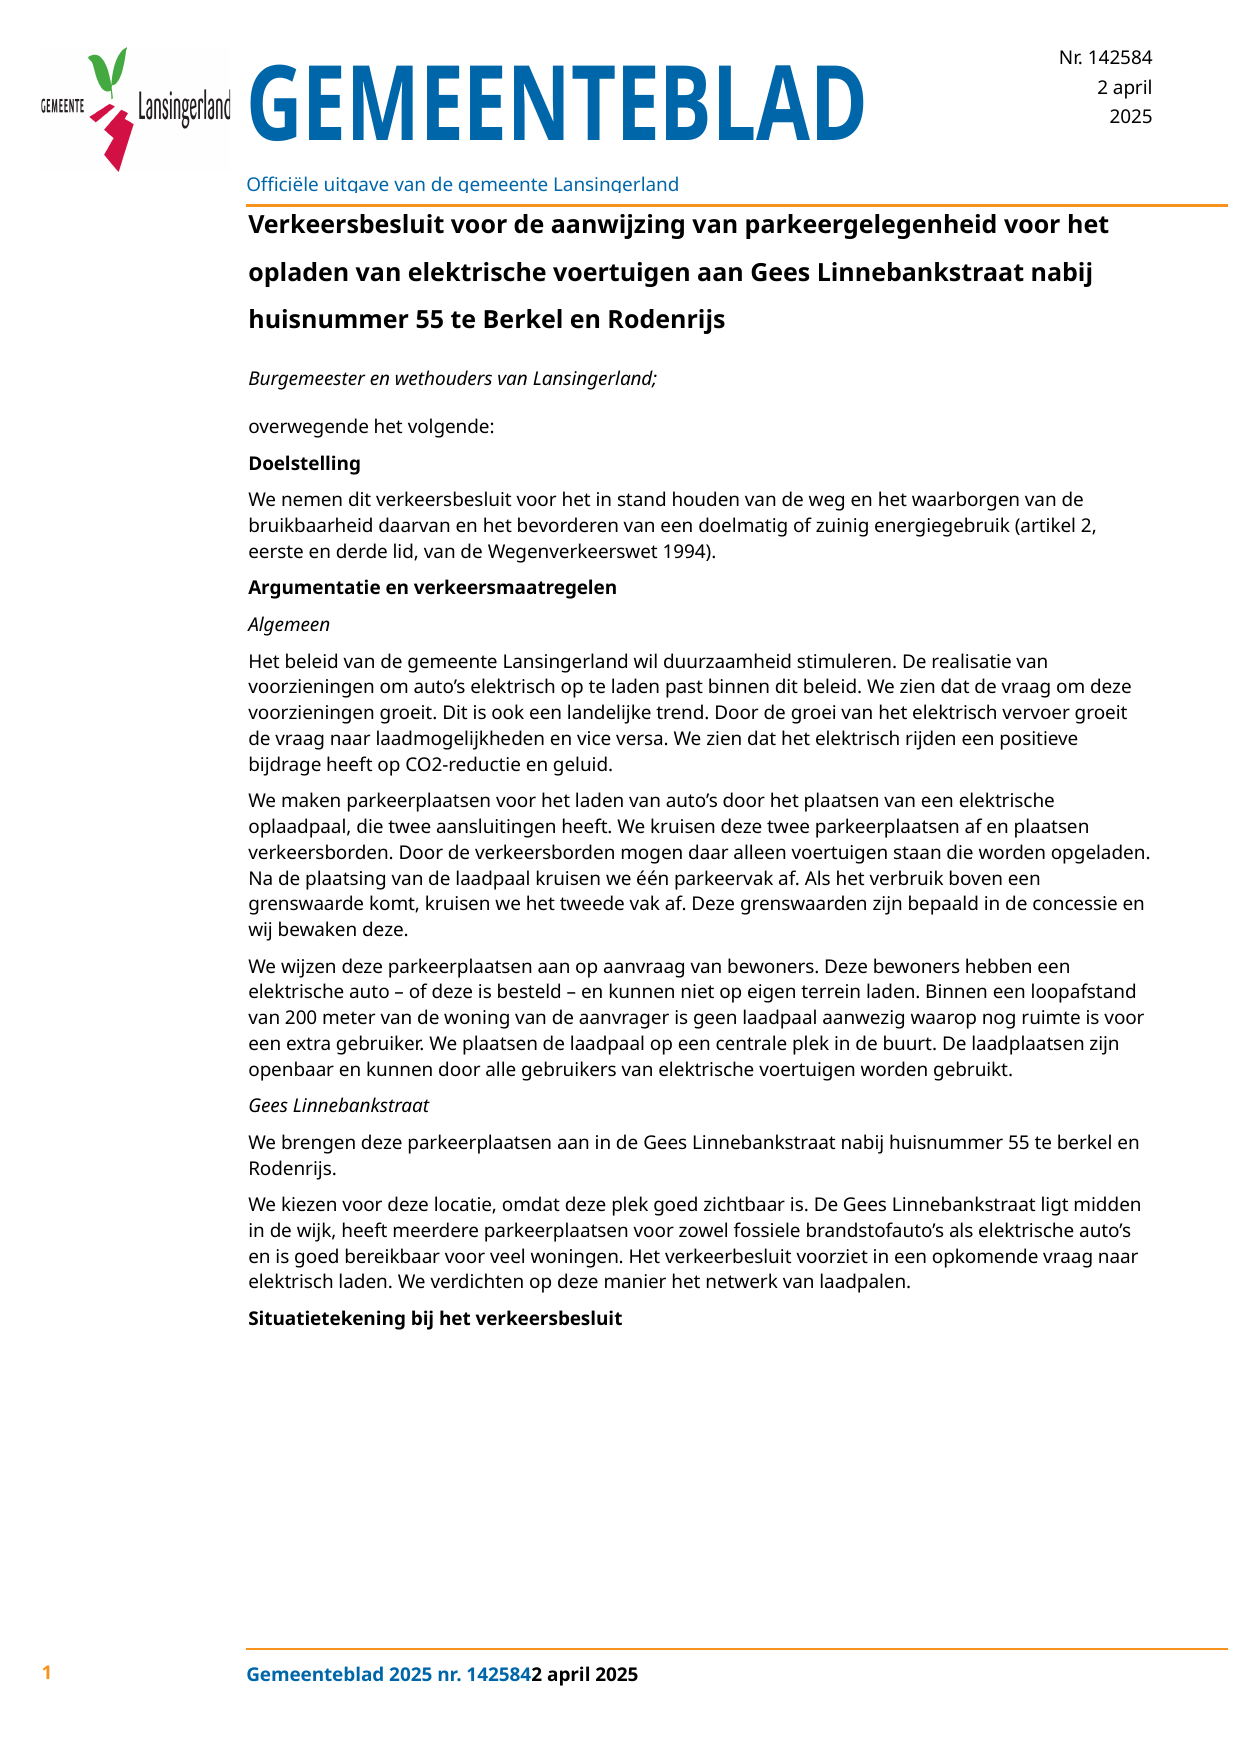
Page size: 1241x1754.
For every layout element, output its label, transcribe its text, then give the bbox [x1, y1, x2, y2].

text Het beleid van de gemeente Lansingerland wil duurzaamheid stimuleren. De realisatie van voorzieningen om auto’s elektrisch op te laden past binnen dit beleid. We zien dat de vraag om deze voorzieningen groeit. Dit is ook een landelijke trend. Door de groei van het elektrisch vervoer groeit de vraag naar laadmogelijkheden en vice versa. We zien dat het elektrisch rijden een positieve bijdrage heeft op CO2-reductie en geluid. [248, 648, 1152, 777]
text Burgemeester en wethouders van Lansingerland; [248, 366, 1152, 391]
text We brengen deze parkeerplaatsen aan in de Gees Linnebankstraat nabij huisnummer 55 te berkel en Rodenrijs. [248, 1129, 1152, 1181]
text Doelstelling [248, 450, 1152, 476]
text Situatietekening bij het verkeersbesluit [248, 1305, 1152, 1331]
text Gees Linnebankstraat [248, 1092, 1152, 1118]
text We nemen dit verkeersbesluit voor het in stand houden van de weg en het waarborgen van de bruikbaarheid daarvan en het bevorderen van een doelmatig of zuinig energiegebruik (artikel 2, eerste en derde lid, van de Wegenverkeerswet 1994). [248, 486, 1152, 564]
text We kiezen voor deze locatie, omdat deze plek goed zichtbaar is. De Gees Linnebankstraat ligt midden in de wijk, heeft meerdere parkeerplaatsen voor zowel fossiele brandstofauto’s als elektrische auto’s en is goed bereikbaar voor veel woningen. Het verkeerbesluit voorziet in een opkomende vraag naar elektrisch laden. We verdichten op deze manier het netwerk van laadpalen. [248, 1191, 1152, 1294]
text Verkeersbesluit voor de aanwijzing van parkeergelegenheid voor het opladen van elektrische voertuigen aan Gees Linnebankstraat nabij huisnummer 55 te Berkel en Rodenrijs [248, 207, 1152, 336]
text Algemeen [248, 611, 1152, 637]
text We wijzen deze parkeerplaatsen aan op aanvraag van bewoners. Deze bewoners hebben een elektrische auto – of deze is besteld – en kunnen niet op eigen terrein laden. Binnen een loopafstand van 200 meter van de woning van de aanvrager is geen laadpaal aanwezig waarop nog ruimte is voor een extra gebruiker. We plaatsen de laadpaal op een centrale plek in de buurt. De laadplaatsen zijn openbaar en kunnen door alle gebruikers van elektrische voertuigen worden gebruikt. [248, 953, 1152, 1081]
text Argumentatie en verkeersmaatregelen [248, 574, 1152, 600]
picture [41, 47, 231, 172]
text We maken parkeerplaatsen voor het laden van auto’s door het plaatsen van een elektrische oplaadpaal, die twee aansluitingen heeft. We kruisen deze twee parkeerplaatsen af en plaatsen verkeersborden. Door de verkeersborden mogen daar alleen voertuigen staan die worden opgeladen. Na de plaatsing van de laadpaal kruisen we één parkeervak af. Als het verbruik boven een grenswaarde komt, kruisen we het tweede vak af. Deze grenswaarden zijn bepaald in de concessie en wij bewaken deze. [248, 787, 1152, 942]
text overwegende het volgende: [248, 413, 1152, 439]
